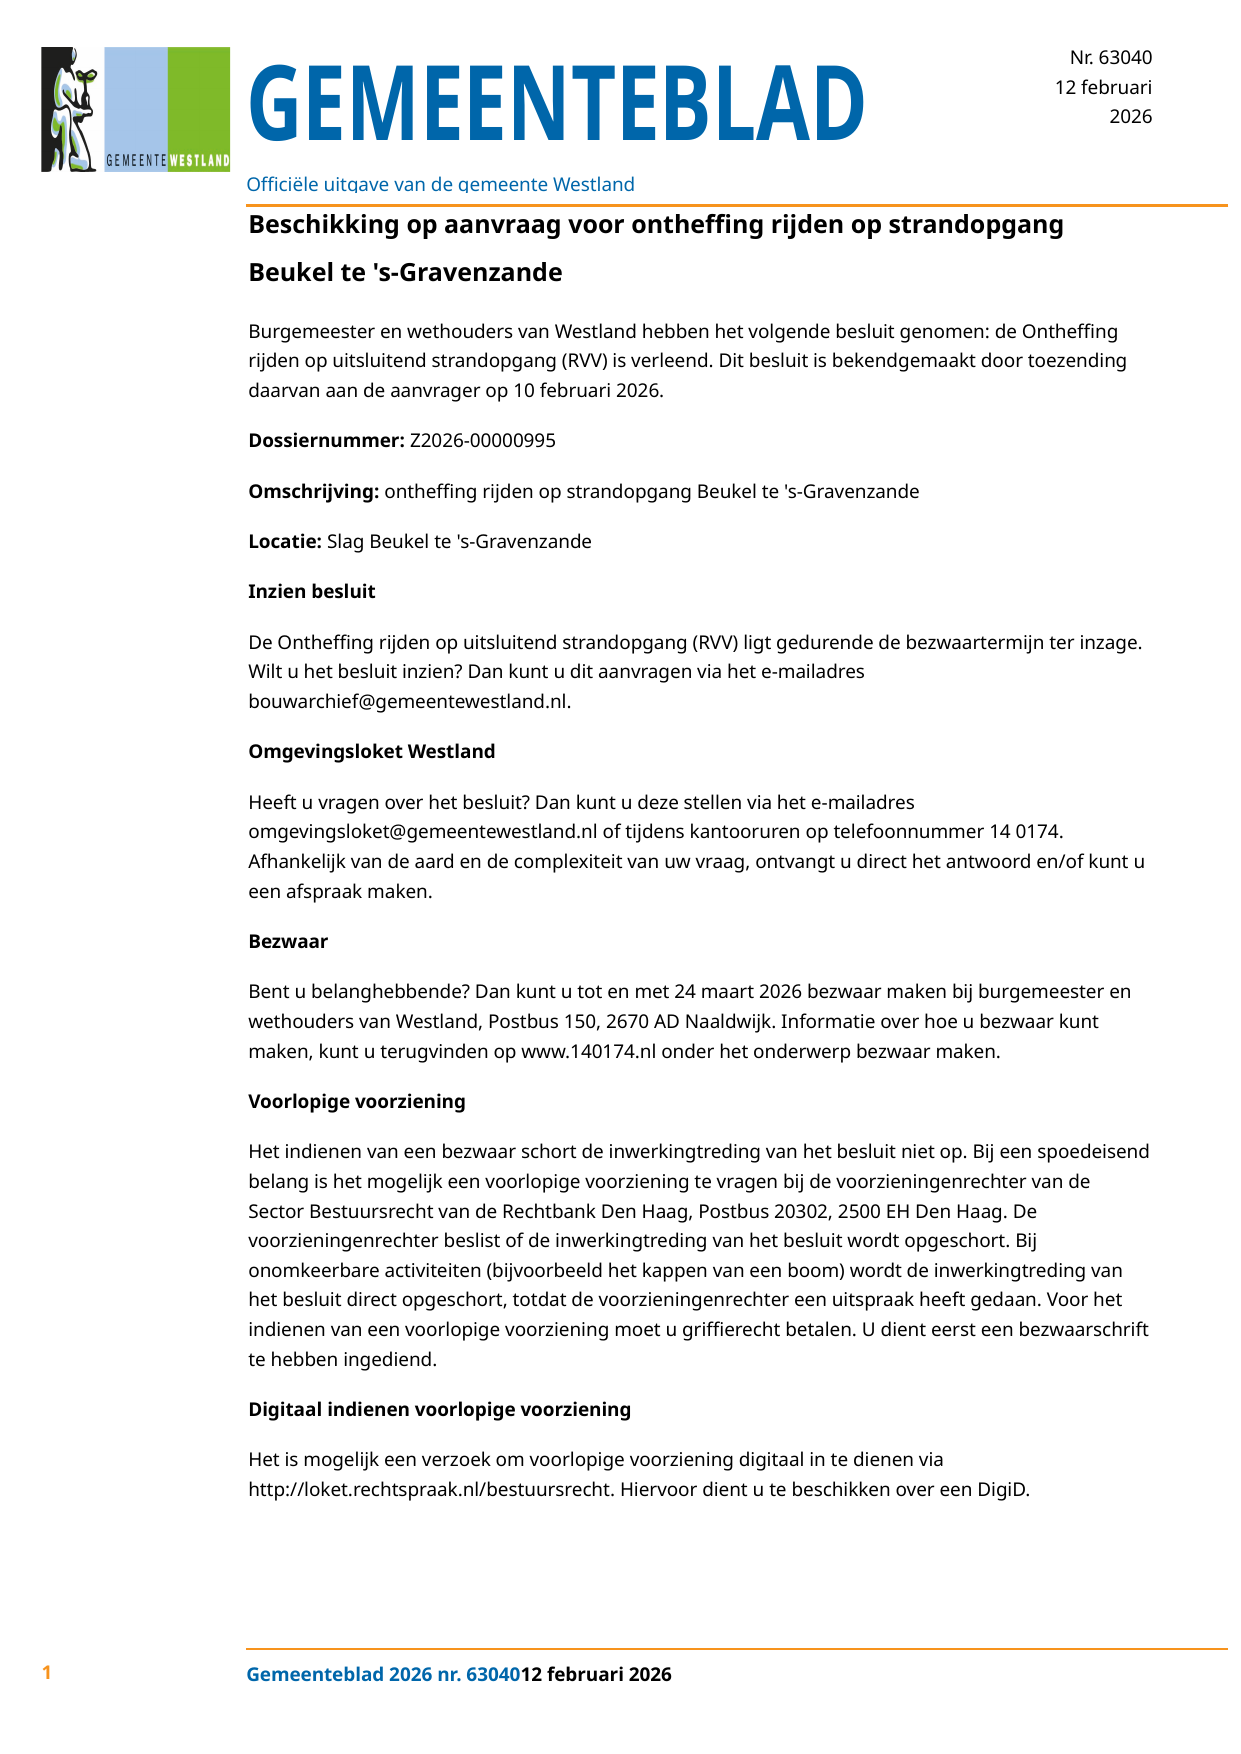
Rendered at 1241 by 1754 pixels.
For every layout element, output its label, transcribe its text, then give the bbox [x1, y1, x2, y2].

picture [41, 47, 231, 172]
text Dossiernummer: Z2026-00000995 [248, 427, 1152, 453]
text Heeft u vragen over het besluit? Dan kunt u deze stellen via het e-mailadres omgevingsloket@gemeentewestland.nl of tijdens kantooruren op telefoonnummer 14 0174. Afhankelijk van de aard en de complexiteit van uw vraag, ontvangt u direct het antwoord en/of kunt u een afspraak maken. [248, 789, 1152, 904]
text Het is mogelijk een verzoek om voorlopige voorziening digitaal in te dienen via http://loket.rechtspraak.nl/bestuursrecht. Hiervoor dient u te beschikken over een DigiD. [248, 1447, 1152, 1502]
text Burgemeester en wethouders van Westland hebben het volgende besluit genomen: de Ontheffing rijden op uitsluitend strandopgang (RVV) is verleend. Dit besluit is bekendgemaakt door toezending daarvan aan de aanvrager op 10 februari 2026. [248, 318, 1152, 403]
text Bezwaar [248, 928, 1152, 954]
text Inzien besluit [248, 579, 1152, 604]
text Omgevingsloket Westland [248, 739, 1152, 764]
text Voorlopige voorziening [248, 1088, 1152, 1114]
text Bent u belanghebbende? Dan kunt u tot en met 24 maart 2026 bezwaar maken bij burgemeester en wethouders van Westland, Postbus 150, 2670 AD Naaldwijk. Informatie over hoe u bezwaar kunt maken, kunt u terugvinden op www.140174.nl onder het onderwerp bezwaar maken. [248, 979, 1152, 1064]
text Omschrijving: ontheffing rijden op strandopgang Beukel te 's-Gravenzande [248, 478, 1152, 504]
text Het indienen van een bezwaar schort de inwerkingtreding van het besluit niet op. Bij een spoedeisend belang is het mogelijk een voorlopige voorziening te vragen bij de voorzieningenrechter van de Sector Bestuursrecht van de Rechtbank Den Haag, Postbus 20302, 2500 EH Den Haag. De voorzieningenrechter beslist of de inwerkingtreding van het besluit wordt opgeschort. Bij onomkeerbare activiteiten (bijvoorbeeld het kappen van een boom) wordt de inwerkingtreding van het besluit direct opgeschort, totdat de voorzieningenrechter een uitspraak heeft gedaan. Voor het indienen van een voorlopige voorziening moet u griffierecht betalen. U dient eerst een bezwaarschrift te hebben ingediend. [248, 1139, 1152, 1372]
text Beschikking op aanvraag voor ontheffing rijden op strandopgang Beukel te 's-Gravenzande [248, 207, 1152, 288]
text De Ontheffing rijden op uitsluitend strandopgang (RVV) ligt gedurende de bezwaartermijn ter inzage. Wilt u het besluit inzien? Dan kunt u dit aanvragen via het e-mailadres bouwarchief@gemeentewestland.nl. [248, 629, 1152, 714]
text Locatie: Slag Beukel te 's-Gravenzande [248, 528, 1152, 554]
text Digitaal indienen voorlopige voorziening [248, 1396, 1152, 1422]
